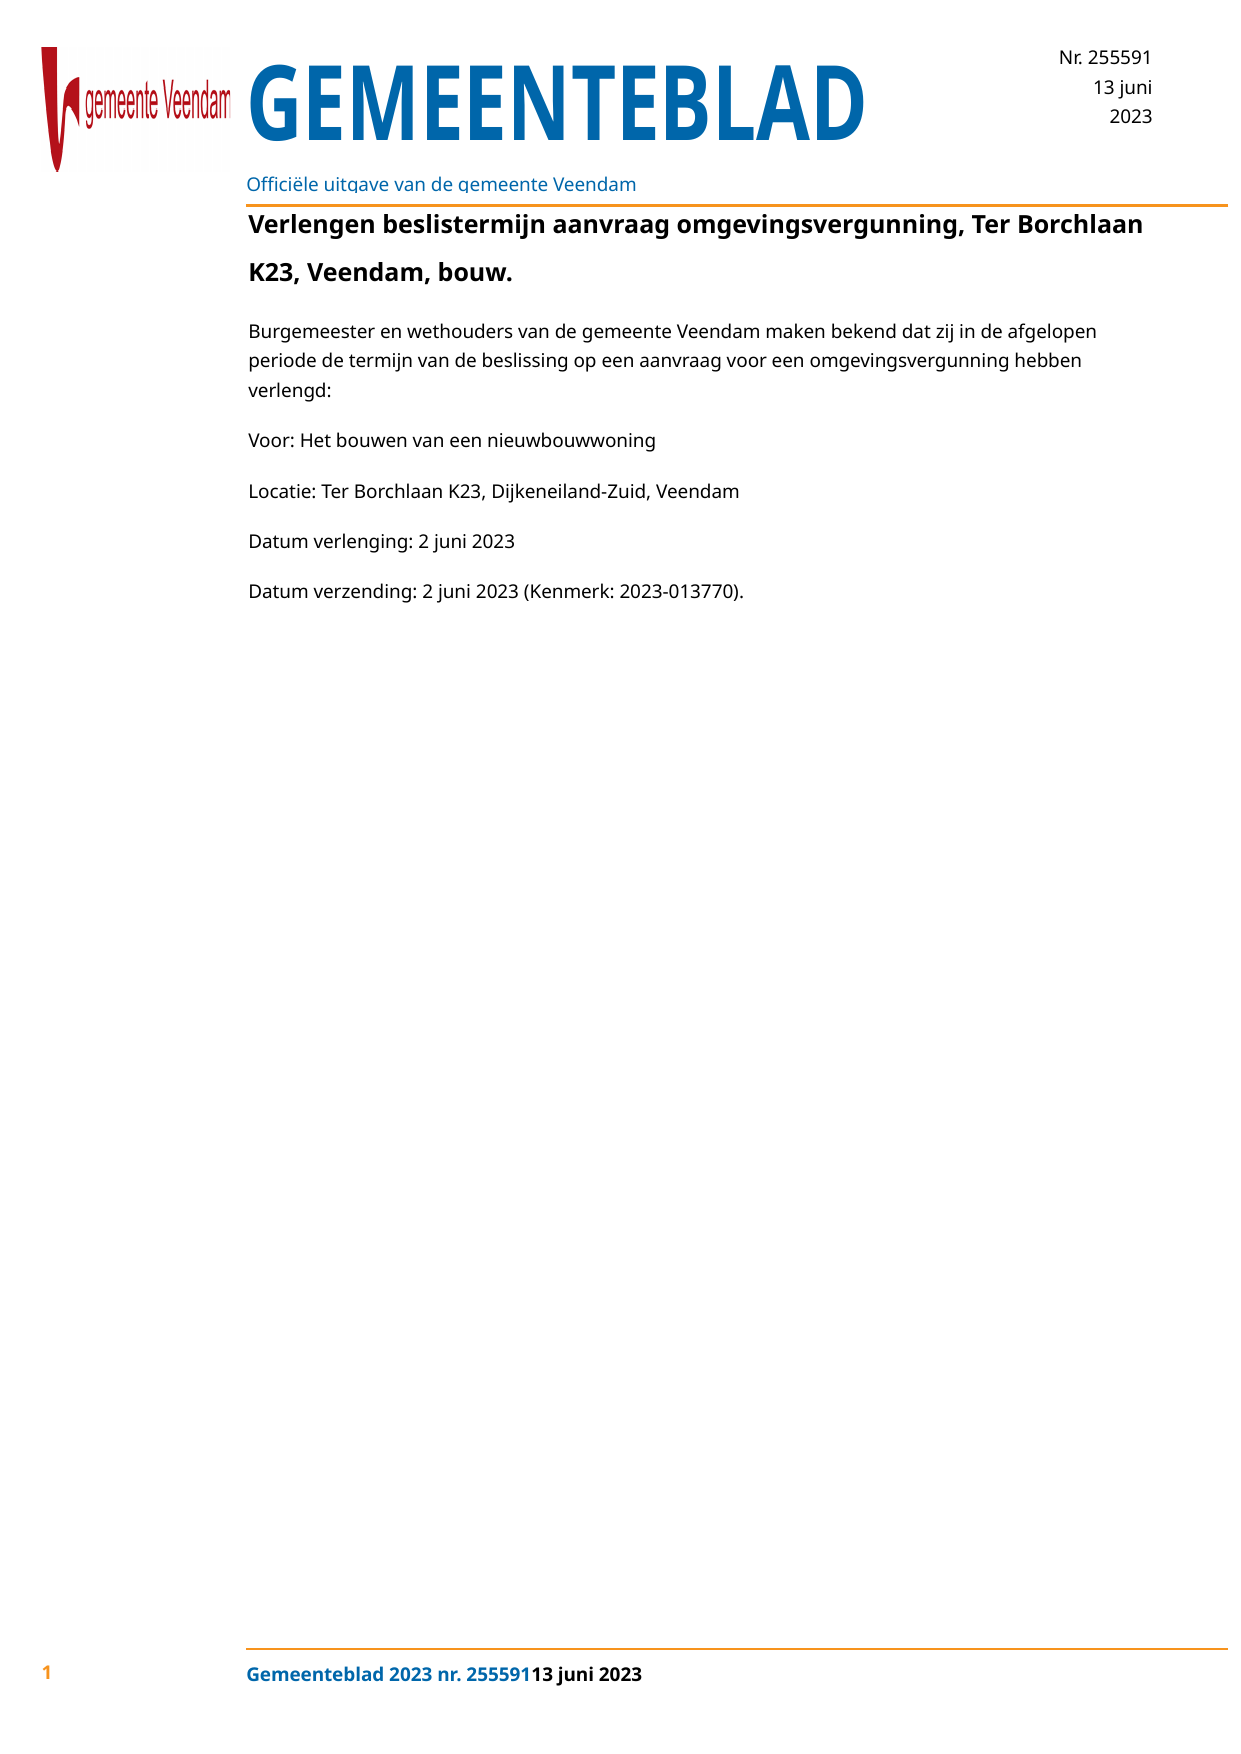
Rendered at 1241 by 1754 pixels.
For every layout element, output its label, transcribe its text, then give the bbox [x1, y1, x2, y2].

text Verlengen beslistermijn aanvraag omgevingsvergunning, Ter Borchlaan K23, Veendam, bouw. [248, 207, 1152, 288]
picture [41, 47, 231, 172]
text Datum verzending: 2 juni 2023 (Kenmerk: 2023-013770). [248, 579, 1152, 604]
text Datum verlenging: 2 juni 2023 [248, 528, 1152, 554]
text Voor: Het bouwen van een nieuwbouwwoning [248, 427, 1152, 453]
text Locatie: Ter Borchlaan K23, Dijkeneiland-Zuid, Veendam [248, 478, 1152, 504]
text Burgemeester en wethouders van de gemeente Veendam maken bekend dat zij in de afgelopen periode de termijn van de beslissing op een aanvraag voor een omgevingsvergunning hebben verlengd: [248, 318, 1152, 403]
